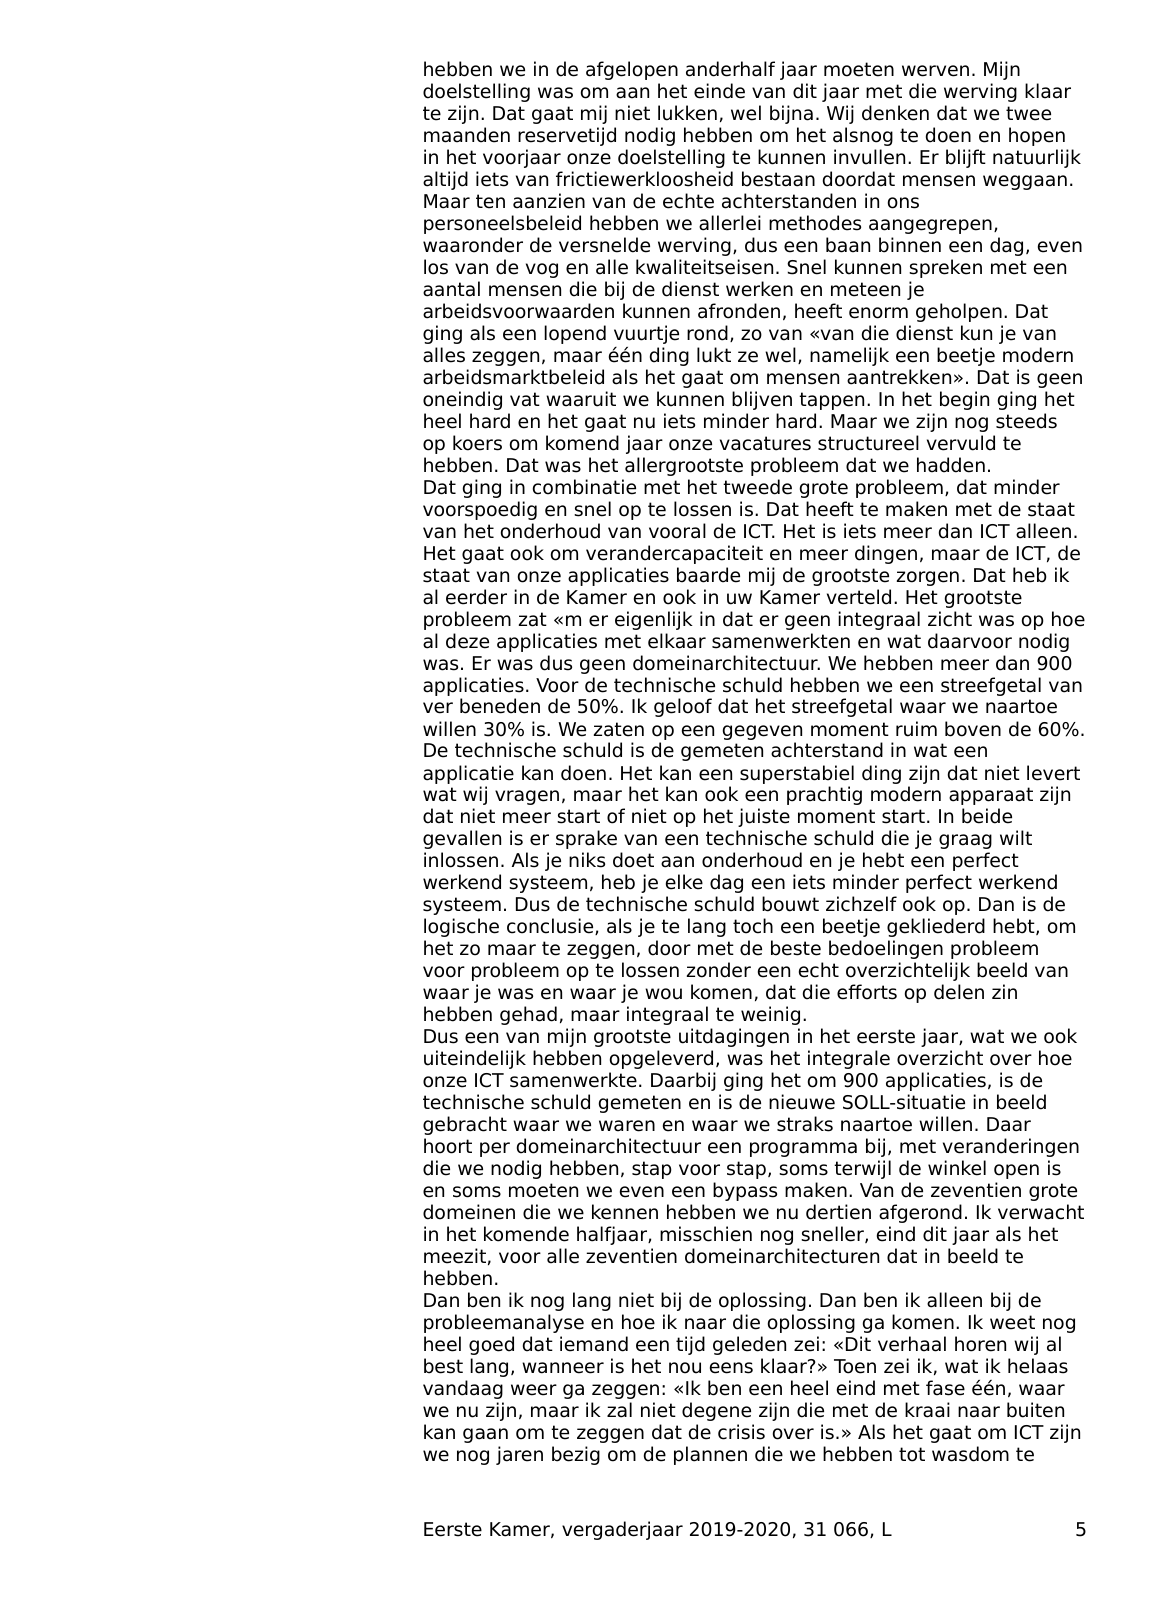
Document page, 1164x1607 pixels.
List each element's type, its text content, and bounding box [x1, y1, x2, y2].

text Dan ben ik nog lang niet bij de oplossing. Dan ben ik alleen bij de probleemanalyse en hoe ik naar die oplossing ga komen. Ik weet nog heel goed dat iemand een tijd geleden zei: «Dit verhaal horen wij al best lang, wanneer is het nou eens klaar?» Toen zei ik, wat ik helaas vandaag weer ga zeggen: «Ik ben een heel eind met fase één, waar we nu zijn, maar ik zal niet degene zijn die met de kraai naar buiten kan gaan om te zeggen dat de crisis over is.» Als het gaat om ICT zijn we nog jaren bezig om de plannen die we hebben tot wasdom te [422, 1290, 1087, 1466]
text Dat ging in combinatie met het tweede grote probleem, dat minder voorspoedig en snel op te lossen is. Dat heeft te maken met de staat van het onderhoud van vooral de ICT. Het is iets meer dan ICT alleen. Het gaat ook om verandercapaciteit en meer dingen, maar de ICT, de staat van onze applicaties baarde mij de grootste zorgen. Dat heb ik al eerder in de Kamer en ook in uw Kamer verteld. Het grootste probleem zat «m er eigenlijk in dat er geen integraal zicht was op hoe al deze applicaties met elkaar samenwerkten en wat daarvoor nodig was. Er was dus geen domeinarchitectuur. We hebben meer dan 900 applicaties. Voor de technische schuld hebben we een streefgetal van ver beneden de 50%. Ik geloof dat het streefgetal waar we naartoe willen 30% is. We zaten op een gegeven moment ruim boven de 60%. De technische schuld is de gemeten achterstand in wat een applicatie kan doen. Het kan een superstabiel ding zijn dat niet levert wat wij vragen, maar het kan ook een prachtig modern apparaat zijn dat niet meer start of niet op het juiste moment start. In beide gevallen is er sprake van een technische schuld die je graag wilt inlossen. Als je niks doet aan onderhoud en je hebt een perfect werkend systeem, heb je elke dag een iets minder perfect werkend systeem. Dus de technische schuld bouwt zichzelf ook op. Dan is de logische conclusie, als je te lang toch een beetje gekliederd hebt, om het zo maar te zeggen, door met de beste bedoelingen probleem voor probleem op te lossen zonder een echt overzichtelijk beeld van waar je was en waar je wou komen, dat die efforts op delen zin hebben gehad, maar integraal te weinig. [422, 477, 1087, 1026]
text Dus een van mijn grootste uitdagingen in het eerste jaar, wat we ook uiteindelijk hebben opgeleverd, was het integrale overzicht over hoe onze ICT samenwerkte. Daarbij ging het om 900 applicaties, is de technische schuld gemeten en is de nieuwe SOLL-situatie in beeld gebracht waar we waren en waar we straks naartoe willen. Daar hoort per domeinarchitectuur een programma bij, met veranderingen die we nodig hebben, stap voor stap, soms terwijl de winkel open is en soms moeten we even een bypass maken. Van de zeventien grote domeinen die we kennen hebben we nu dertien afgerond. Ik verwacht in het komende halfjaar, misschien nog sneller, eind dit jaar als het meezit, voor alle zeventien domeinarchitecturen dat in beeld te hebben. [422, 1026, 1087, 1290]
text hebben we in de afgelopen anderhalf jaar moeten werven. Mijn doelstelling was om aan het einde van dit jaar met die werving klaar te zijn. Dat gaat mij niet lukken, wel bijna. Wij denken dat we twee maanden reservetijd nodig hebben om het alsnog te doen en hopen in het voorjaar onze doelstelling te kunnen invullen. Er blijft natuurlijk altijd iets van frictiewerkloosheid bestaan doordat mensen weggaan. Maar ten aanzien van de echte achterstanden in ons personeelsbeleid hebben we allerlei methodes aangegrepen, waaronder de versnelde werving, dus een baan binnen een dag, even los van de vog en alle kwaliteitseisen. Snel kunnen spreken met een aantal mensen die bij de dienst werken en meteen je arbeidsvoorwaarden kunnen afronden, heeft enorm geholpen. Dat ging als een lopend vuurtje rond, zo van «van die dienst kun je van alles zeggen, maar één ding lukt ze wel, namelijk een beetje modern arbeidsmarktbeleid als het gaat om mensen aantrekken». Dat is geen oneindig vat waaruit we kunnen blijven tappen. In het begin ging het heel hard en het gaat nu iets minder hard. Maar we zijn nog steeds op koers om komend jaar onze vacatures structureel vervuld te hebben. Dat was het allergrootste probleem dat we hadden. [422, 59, 1087, 477]
